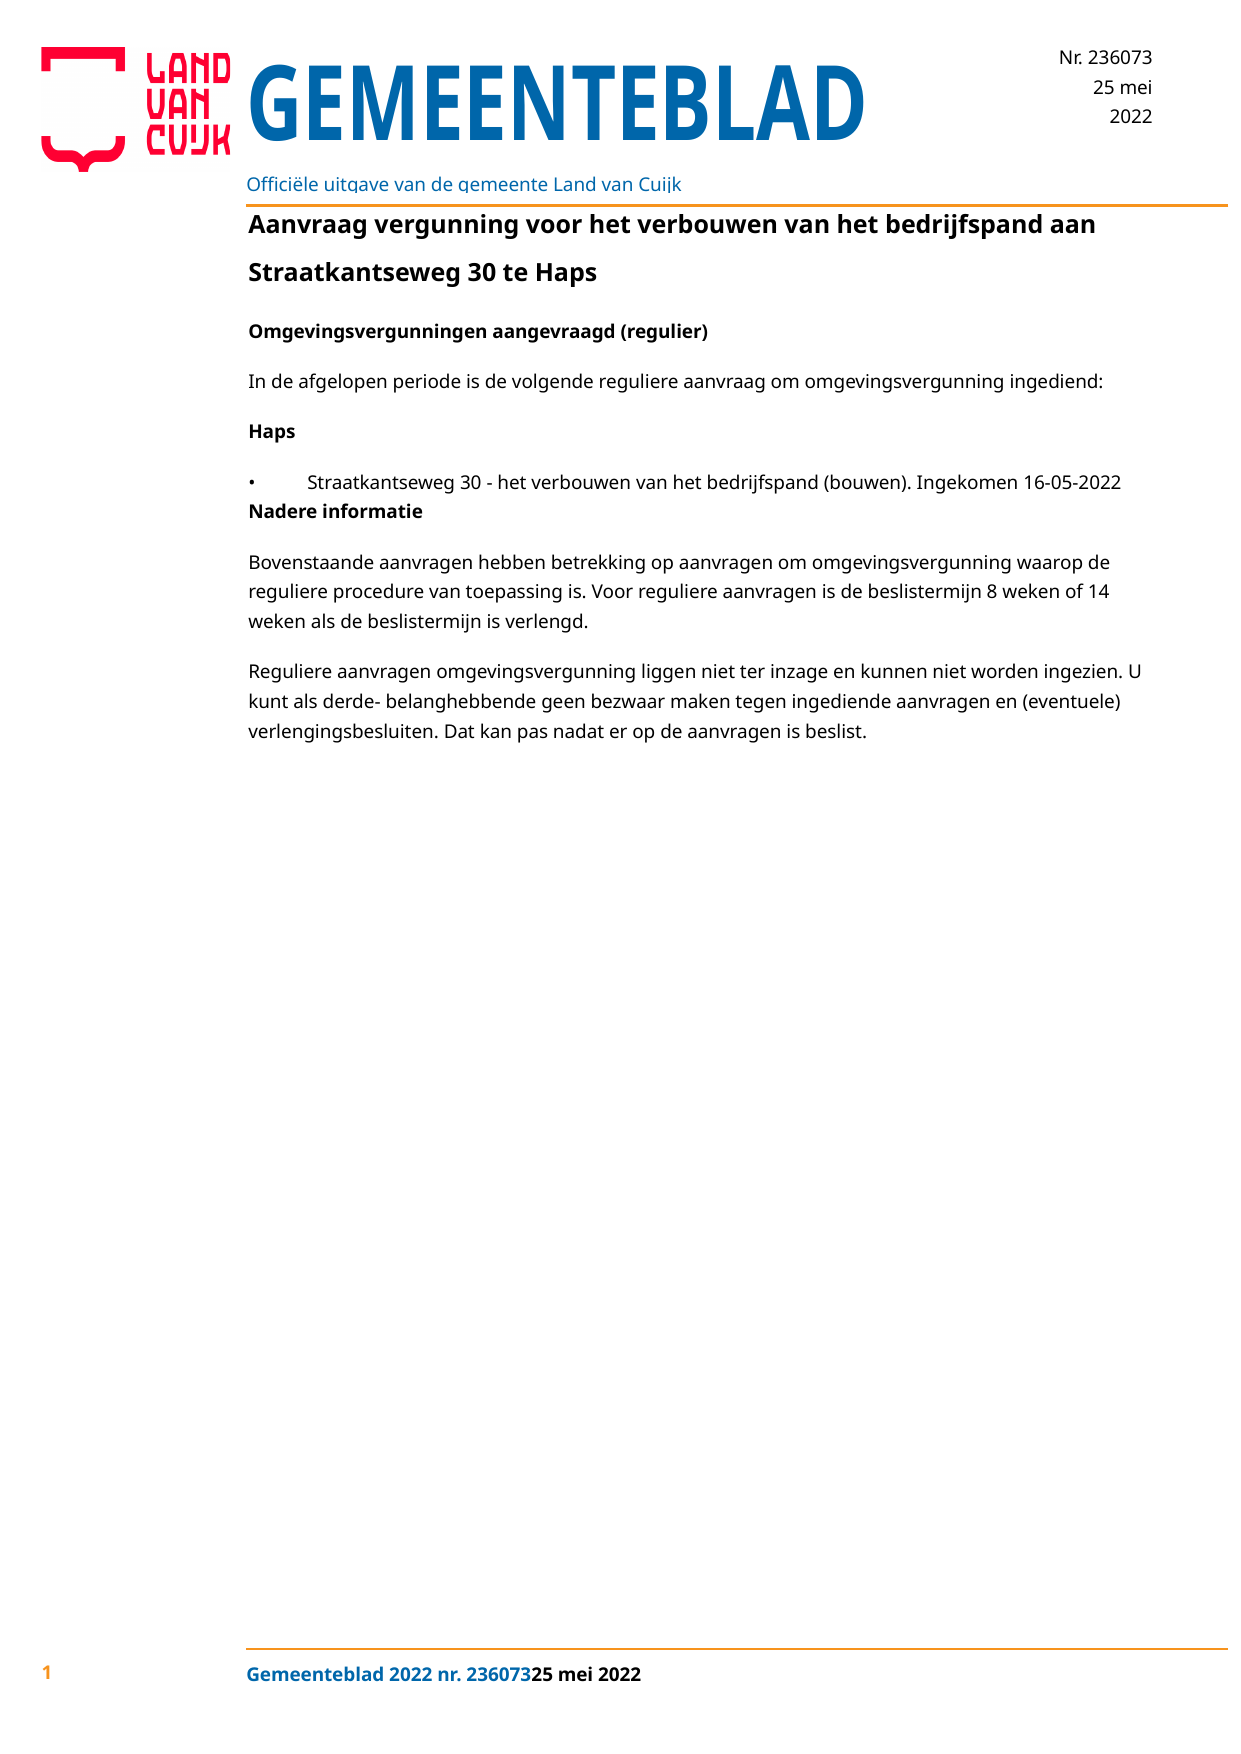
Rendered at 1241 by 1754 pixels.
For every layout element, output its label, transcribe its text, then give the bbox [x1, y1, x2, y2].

text Bovenstaande aanvragen hebben betrekking op aanvragen om omgevingsvergunning waarop de reguliere procedure van toepassing is. Voor reguliere aanvragen is de beslistermijn 8 weken of 14 weken als de beslistermijn is verlengd. [248, 549, 1152, 634]
text Nadere informatie [248, 499, 1152, 524]
picture [41, 47, 231, 172]
text Aanvraag vergunning voor het verbouwen van het bedrijfspand aan Straatkantseweg 30 te Haps [248, 207, 1152, 288]
list Straatkantseweg 30 - het verbouwen van het bedrijfspand (bouwen). Ingekomen 16-05-2022 [248, 469, 1152, 495]
text Reguliere aanvragen omgevingsvergunning liggen niet ter inzage en kunnen niet worden ingezien. U kunt als derde- belanghebbende geen bezwaar maken tegen ingediende aanvragen en (eventuele) verlengingsbesluiten. Dat kan pas nadat er op de aanvragen is beslist. [248, 659, 1152, 744]
text Omgevingsvergunningen aangevraagd (regulier) [248, 318, 1152, 344]
text In de afgelopen periode is de volgende reguliere aanvraag om omgevingsvergunning ingediend: [248, 368, 1152, 394]
text Haps [248, 419, 1152, 444]
